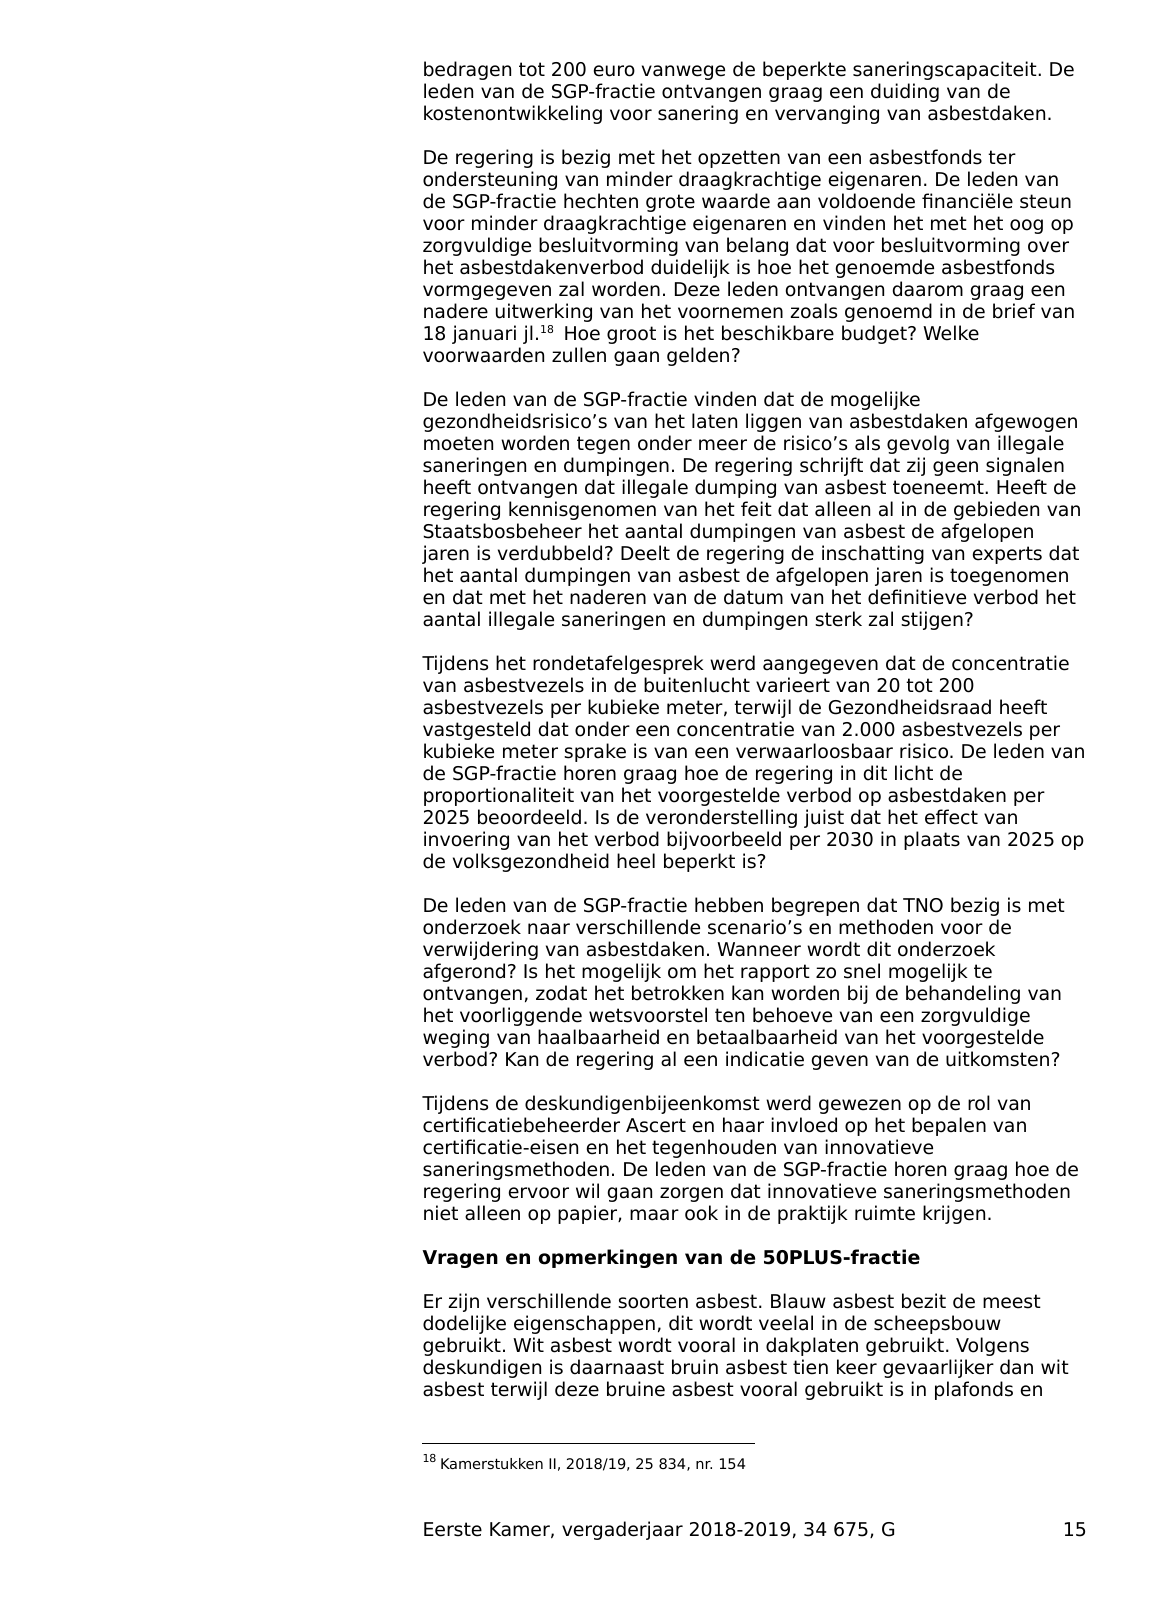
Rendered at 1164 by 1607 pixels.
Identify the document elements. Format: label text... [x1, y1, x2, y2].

text De leden van de SGP-fractie hebben begrepen dat TNO bezig is met onderzoek naar verschillende scenario’s en methoden voor de verwijdering van asbestdaken. Wanneer wordt dit onderzoek afgerond? Is het mogelijk om het rapport zo snel mogelijk te ontvangen, zodat het betrokken kan worden bij de behandeling van het voorliggende wetsvoorstel ten behoeve van een zorgvuldige weging van haalbaarheid en betaalbaarheid van het voorgestelde verbod? Kan de regering al een indicatie geven van de uitkomsten? [422, 895, 1087, 1071]
text Kamerstukken II, 2018/19, 25 834, nr. 154 [422, 1452, 1087, 1474]
text Tijdens het rondetafelgesprek werd aangegeven dat de concentratie van asbestvezels in de buitenlucht varieert van 20 tot 200 asbestvezels per kubieke meter, terwijl de Gezondheidsraad heeft vastgesteld dat onder een concentratie van 2.000 asbestvezels per kubieke meter sprake is van een verwaarloosbaar risico. De leden van de SGP-fractie horen graag hoe de regering in dit licht de proportionaliteit van het voorgestelde verbod op asbestdaken per 2025 beoordeeld. Is de veronderstelling juist dat het effect van invoering van het verbod bijvoorbeeld per 2030 in plaats van 2025 op de volksgezondheid heel beperkt is? [422, 653, 1087, 873]
text Er zijn verschillende soorten asbest. Blauw asbest bezit de meest dodelijke eigenschappen, dit wordt veelal in de scheepsbouw gebruikt. Wit asbest wordt vooral in dakplaten gebruikt. Volgens deskundigen is daarnaast bruin asbest tien keer gevaarlijker dan wit asbest terwijl deze bruine asbest vooral gebruikt is in plafonds en [422, 1291, 1087, 1401]
text bedragen tot 200 euro vanwege de beperkte saneringscapaciteit. De leden van de SGP-fractie ontvangen graag een duiding van de kostenontwikkeling voor sanering en vervanging van asbestdaken. [422, 59, 1087, 125]
text De leden van de SGP-fractie vinden dat de mogelijke gezondheidsrisico’s van het laten liggen van asbestdaken afgewogen moeten worden tegen onder meer de risico’s als gevolg van illegale saneringen en dumpingen. De regering schrijft dat zij geen signalen heeft ontvangen dat illegale dumping van asbest toeneemt. Heeft de regering kennisgenomen van het feit dat alleen al in de gebieden van Staatsbosbeheer het aantal dumpingen van asbest de afgelopen jaren is verdubbeld? Deelt de regering de inschatting van experts dat het aantal dumpingen van asbest de afgelopen jaren is toegenomen en dat met het naderen van de datum van het definitieve verbod het aantal illegale saneringen en dumpingen sterk zal stijgen? [422, 389, 1087, 631]
text De regering is bezig met het opzetten van een asbestfonds ter ondersteuning van minder draagkrachtige eigenaren. De leden van de SGP-fractie hechten grote waarde aan voldoende financiële steun voor minder draagkrachtige eigenaren en vinden het met het oog op zorgvuldige besluitvorming van belang dat voor besluitvorming over het asbestdakenverbod duidelijk is hoe het genoemde asbestfonds vormgegeven zal worden. Deze leden ontvangen daarom graag een nadere uitwerking van het voornemen zoals genoemd in de brief van 18 januari jl. Hoe groot is het beschikbare budget? Welke voorwaarden zullen gaan gelden? [422, 147, 1087, 367]
subtitle Vragen en opmerkingen van de 50PLUS-fractie [422, 1247, 1087, 1269]
text Tijdens de deskundigenbijeenkomst werd gewezen op de rol van certificatiebeheerder Ascert en haar invloed op het bepalen van certificatie-eisen en het tegenhouden van innovatieve saneringsmethoden. De leden van de SGP-fractie horen graag hoe de regering ervoor wil gaan zorgen dat innovatieve saneringsmethoden niet alleen op papier, maar ook in de praktijk ruimte krijgen. [422, 1093, 1087, 1225]
